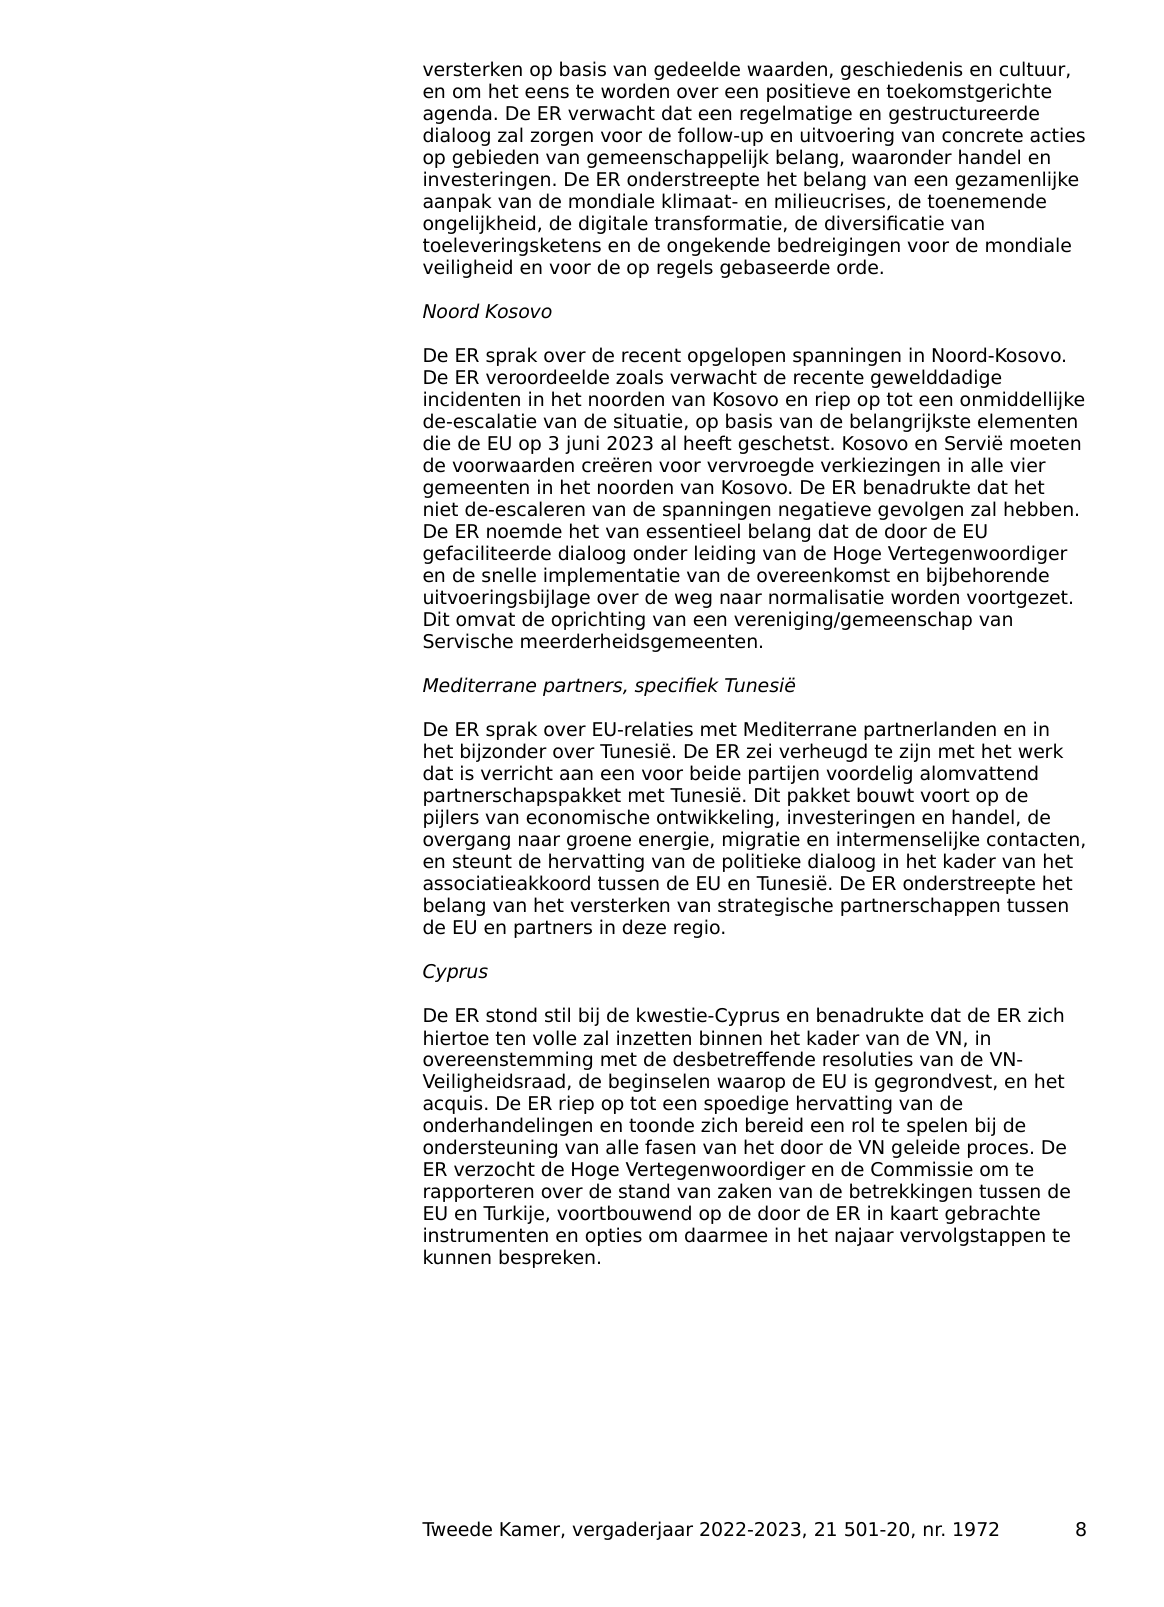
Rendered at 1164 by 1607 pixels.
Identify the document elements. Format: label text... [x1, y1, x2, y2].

text De ER sprak over EU-relaties met Mediterrane partnerlanden en in het bijzonder over Tunesië. De ER zei verheugd te zijn met het werk dat is verricht aan een voor beide partijen voordelig alomvattend partnerschapspakket met Tunesië. Dit pakket bouwt voort op de pijlers van economische ontwikkeling, investeringen en handel, de overgang naar groene energie, migratie en intermenselijke contacten, en steunt de hervatting van de politieke dialoog in het kader van het associatieakkoord tussen de EU en Tunesië. De ER onderstreepte het belang van het versterken van strategische partnerschappen tussen de EU en partners in deze regio. [422, 719, 1087, 939]
text versterken op basis van gedeelde waarden, geschiedenis en cultuur, en om het eens te worden over een positieve en toekomstgerichte agenda. De ER verwacht dat een regelmatige en gestructureerde dialoog zal zorgen voor de follow-up en uitvoering van concrete acties op gebieden van gemeenschappelijk belang, waaronder handel en investeringen. De ER onderstreepte het belang van een gezamenlijke aanpak van de mondiale klimaat- en milieucrises, de toenemende ongelijkheid, de digitale transformatie, de diversificatie van toeleveringsketens en de ongekende bedreigingen voor de mondiale veiligheid en voor de op regels gebaseerde orde. [422, 59, 1087, 279]
text De ER sprak over de recent opgelopen spanningen in Noord-Kosovo. De ER veroordeelde zoals verwacht de recente gewelddadige incidenten in het noorden van Kosovo en riep op tot een onmiddellijke de-escalatie van de situatie, op basis van de belangrijkste elementen die de EU op 3 juni 2023 al heeft geschetst. Kosovo en Servië moeten de voorwaarden creëren voor vervroegde verkiezingen in alle vier gemeenten in het noorden van Kosovo. De ER benadrukte dat het niet de-escaleren van de spanningen negatieve gevolgen zal hebben. De ER noemde het van essentieel belang dat de door de EU gefaciliteerde dialoog onder leiding van de Hoge Vertegenwoordiger en de snelle implementatie van de overeenkomst en bijbehorende uitvoeringsbijlage over de weg naar normalisatie worden voortgezet. Dit omvat de oprichting van een vereniging/gemeenschap van Servische meerderheidsgemeenten. [422, 345, 1087, 653]
text De ER stond stil bij de kwestie-Cyprus en benadrukte dat de ER zich hiertoe ten volle zal inzetten binnen het kader van de VN, in overeenstemming met de desbetreffende resoluties van de VN-Veiligheidsraad, de beginselen waarop de EU is gegrondvest, en het acquis. De ER riep op tot een spoedige hervatting van de onderhandelingen en toonde zich bereid een rol te spelen bij de ondersteuning van alle fasen van het door de VN geleide proces. De ER verzocht de Hoge Vertegenwoordiger en de Commissie om te rapporteren over de stand van zaken van de betrekkingen tussen de EU en Turkije, voortbouwend op de door de ER in kaart gebrachte instrumenten en opties om daarmee in het najaar vervolgstappen te kunnen bespreken. [422, 1005, 1087, 1269]
subtitle Mediterrane partners, specifiek Tunesië [422, 675, 1087, 697]
subtitle Noord Kosovo [422, 301, 1087, 323]
subtitle Cyprus [422, 961, 1087, 983]
